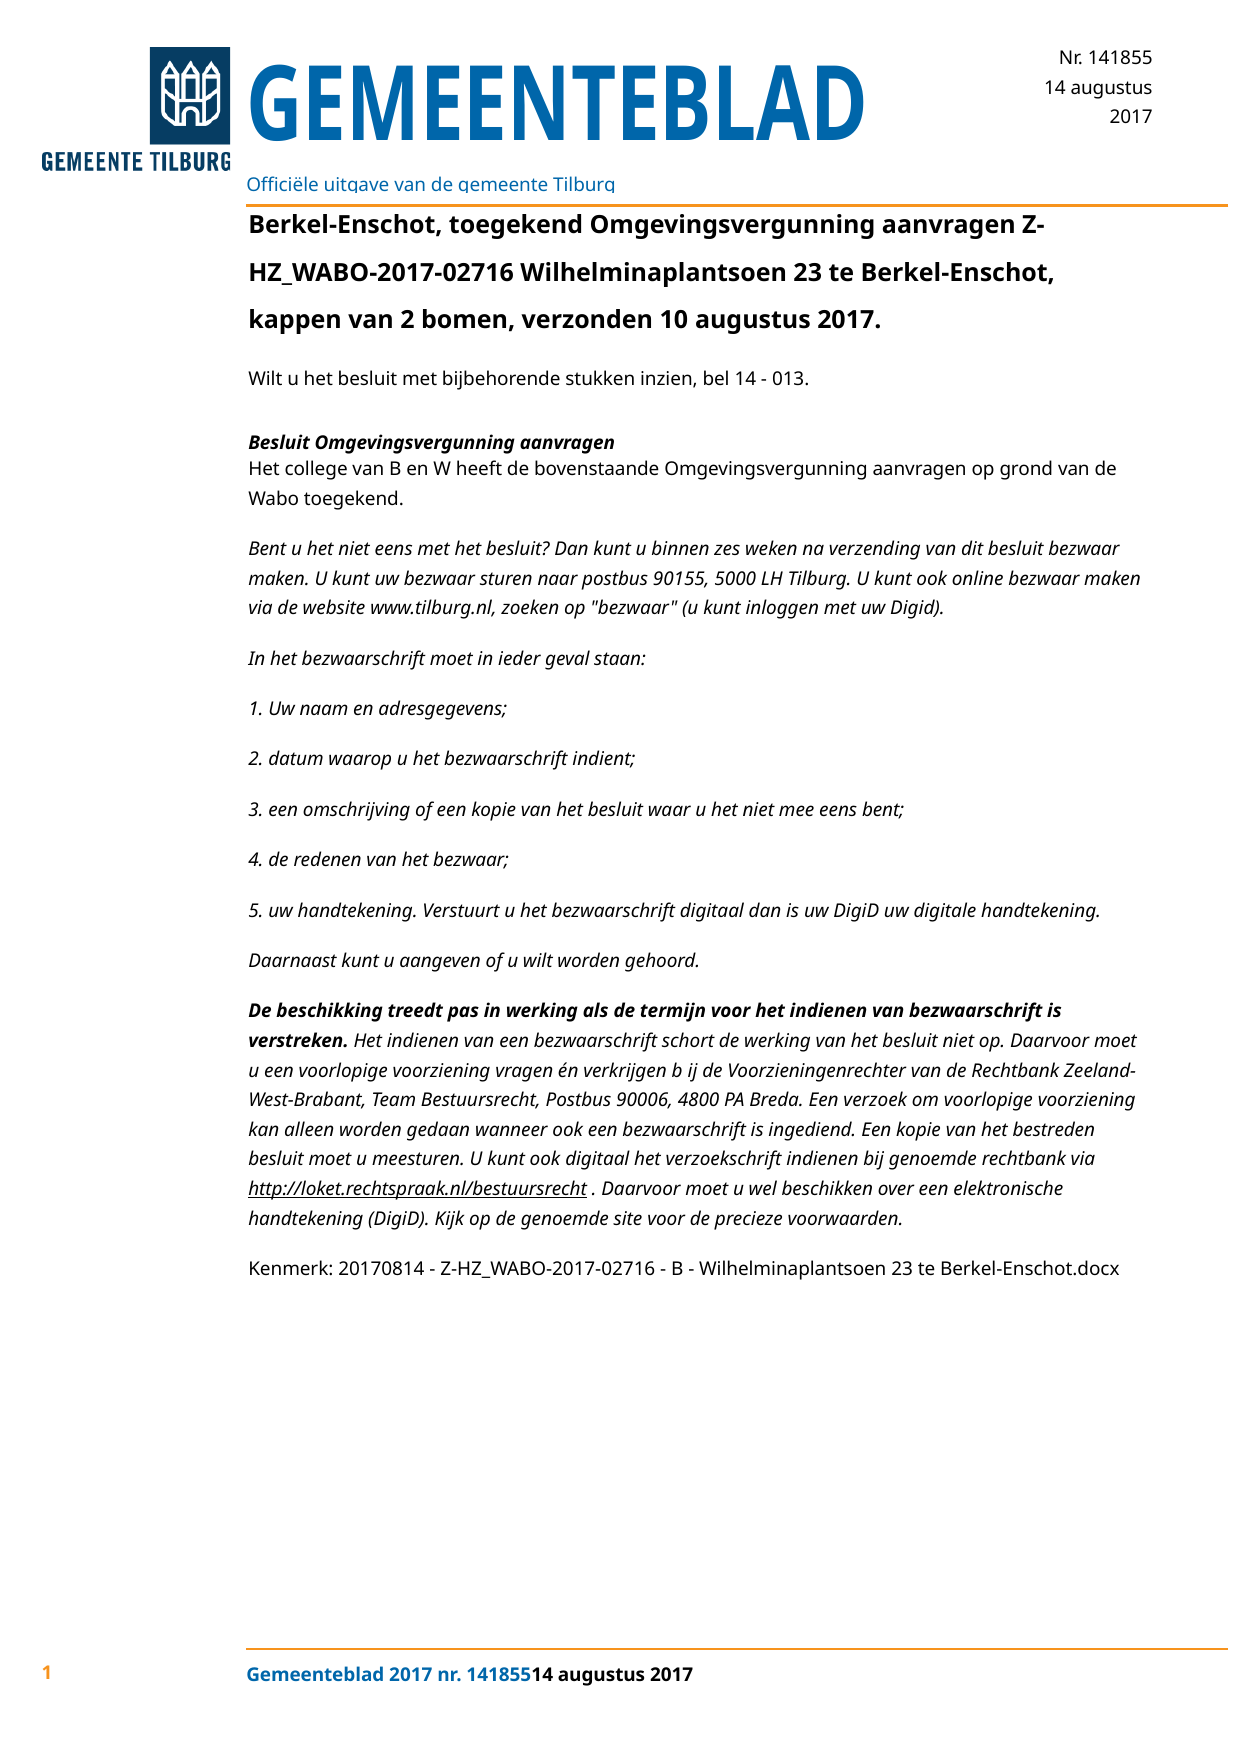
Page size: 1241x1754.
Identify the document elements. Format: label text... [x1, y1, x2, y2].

text De beschikking treedt pas in werking als de termijn voor het indienen van bezwaarschrift is verstreken. Het indienen van een bezwaarschrift schort de werking van het besluit niet op. Daarvoor moet u een voorlopige voorziening vragen én verkrijgen b ij de Voorzieningenrechter van de Rechtbank Zeeland-West-Brabant, Team Bestuursrecht, Postbus 90006, 4800 PA Breda. Een verzoek om voorlopige voorziening kan alleen worden gedaan wanneer ook een bezwaarschrift is ingediend. Een kopie van het bestreden besluit moet u meesturen. U kunt ook digitaal het verzoekschrift indienen bij genoemde rechtbank via http://loket.rechtspraak.nl/bestuursrecht . Daarvoor moet u wel beschikken over een elektronische handtekening (DigiD). Kijk op de genoemde site voor de precieze voorwaarden. [248, 998, 1152, 1231]
text Daarnaast kunt u aangeven of u wilt worden gehoord. [248, 947, 1152, 973]
text Het college van B en W heeft de bovenstaande Omgevingsvergunning aanvragen op grond van de Wabo toegekend. [248, 455, 1152, 511]
text 3. een omschrijving of een kopie van het besluit waar u het niet mee eens bent; [248, 796, 1152, 822]
text 2. datum waarop u het bezwaarschrift indient; [248, 746, 1152, 771]
text 1. Uw naam en adresgegevens; [248, 695, 1152, 721]
text Berkel-Enschot, toegekend Omgevingsvergunning aanvragen Z-HZ_WABO-2017-02716 Wilhelminaplantsoen 23 te Berkel-Enschot, kappen van 2 bomen, verzonden 10 augustus 2017. [248, 207, 1152, 336]
text Wilt u het besluit met bijbehorende stukken inzien, bel 14 - 013. [248, 366, 1152, 391]
picture [41, 47, 231, 172]
text Besluit Omgevingsvergunning aanvragen [248, 429, 1152, 455]
text 5. uw handtekening. Verstuurt u het bezwaarschrift digitaal dan is uw DigiD uw digitale handtekening. [248, 897, 1152, 923]
text In het bezwaarschrift moet in ieder geval staan: [248, 645, 1152, 671]
text Bent u het niet eens met het besluit? Dan kunt u binnen zes weken na verzending van dit besluit bezwaar maken. U kunt uw bezwaar sturen naar postbus 90155, 5000 LH Tilburg. U kunt ook online bezwaar maken via de website www.tilburg.nl, zoeken op "bezwaar" (u kunt inloggen met uw Digid). [248, 535, 1152, 620]
text 4. de redenen van het bezwaar; [248, 846, 1152, 872]
text Kenmerk: 20170814 - Z-HZ_WABO-2017-02716 - B - Wilhelminaplantsoen 23 te Berkel-Enschot.docx [248, 1255, 1152, 1281]
